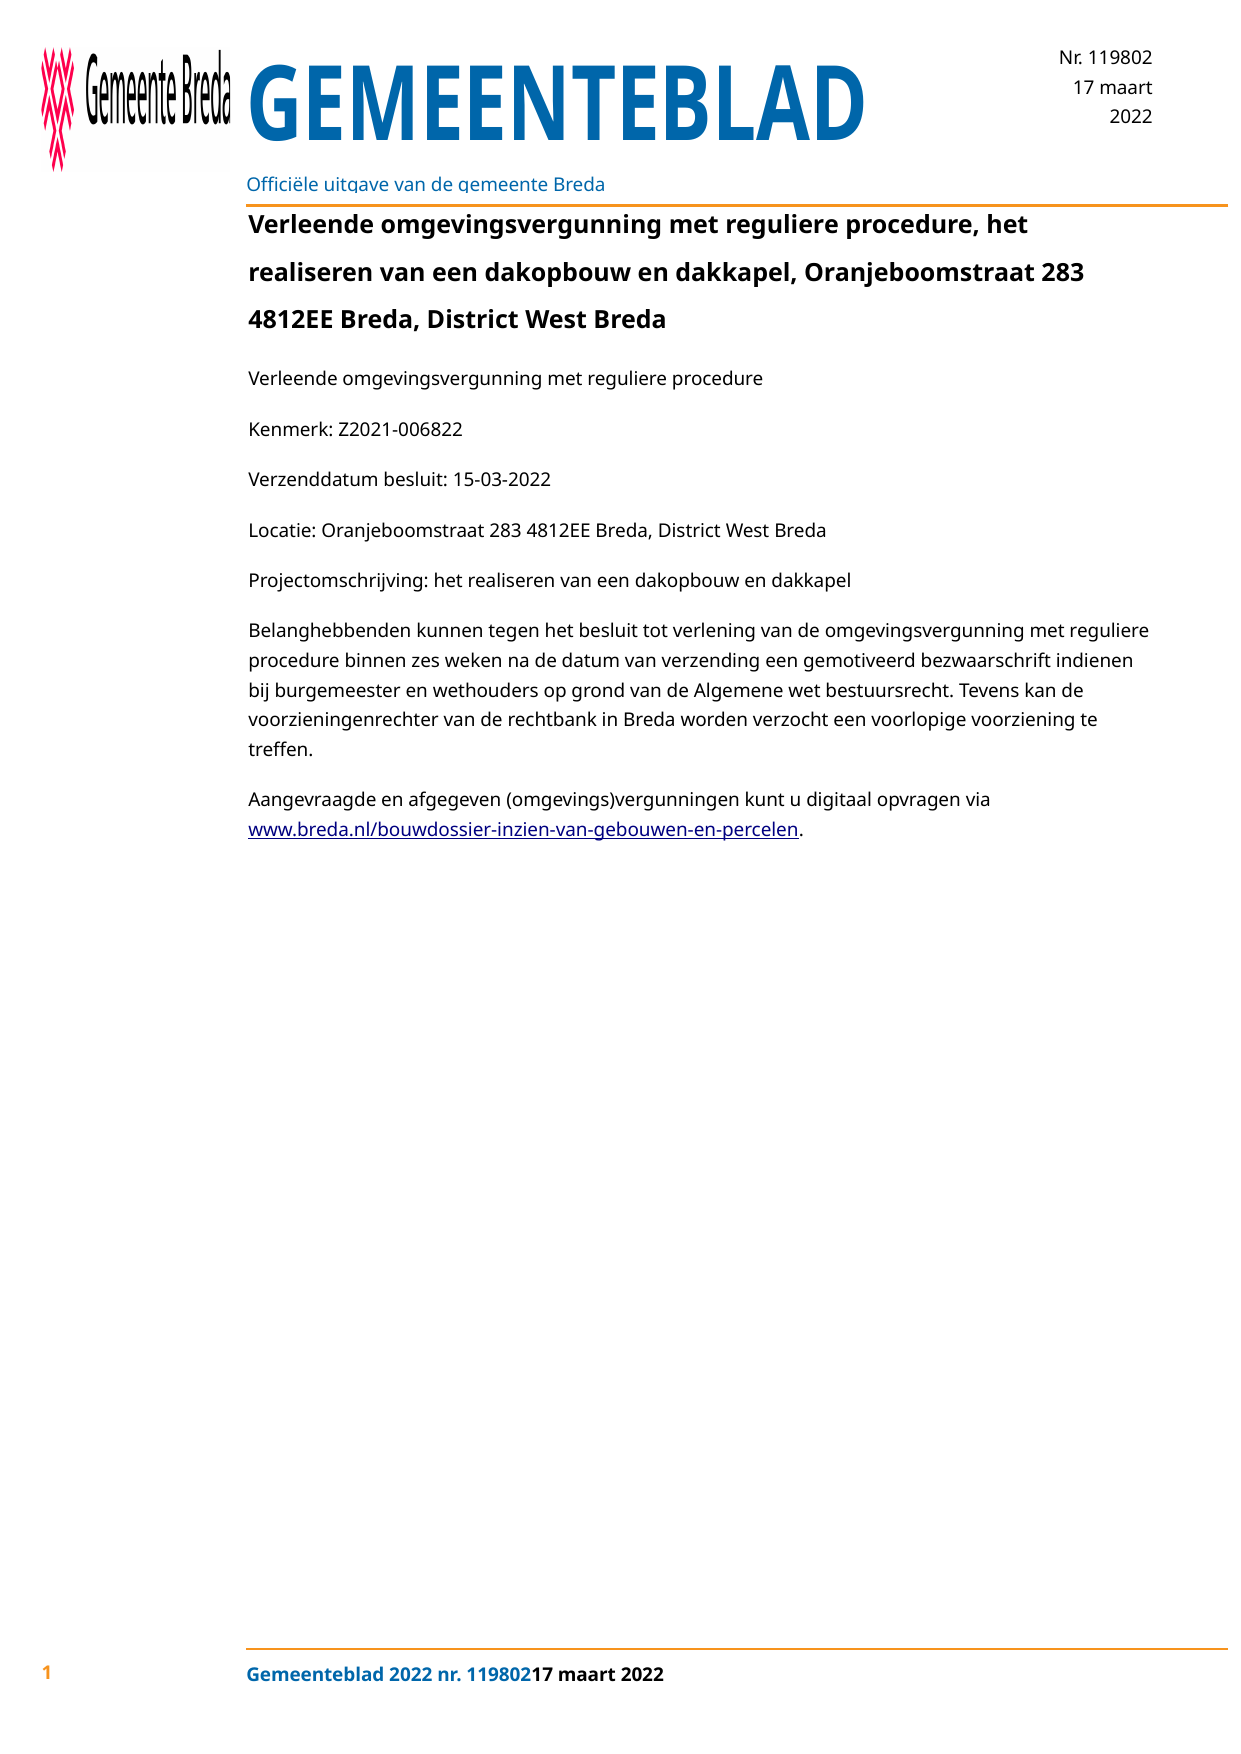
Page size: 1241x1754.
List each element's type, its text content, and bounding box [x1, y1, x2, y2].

text Kenmerk: Z2021-006822 [248, 416, 1152, 442]
text Verleende omgevingsvergunning met reguliere procedure [248, 366, 1152, 391]
text Belanghebbenden kunnen tegen het besluit tot verlening van de omgevingsvergunning met reguliere procedure binnen zes weken na de datum van verzending een gemotiveerd bezwaarschrift indienen bij burgemeester en wethouders op grond van de Algemene wet bestuursrecht. Tevens kan de voorzieningenrechter van de rechtbank in Breda worden verzocht een voorlopige voorziening te treffen. [248, 618, 1152, 762]
text Verzenddatum besluit: 15-03-2022 [248, 466, 1152, 492]
text Projectomschrijving: het realiseren van een dakopbouw en dakkapel [248, 567, 1152, 593]
text Aangevraagde en afgegeven (omgevings)vergunningen kunt u digitaal opvragen via www.breda.nl/bouwdossier-inzien-van-gebouwen-en-percelen. [248, 786, 1152, 842]
text Verleende omgevingsvergunning met reguliere procedure, het realiseren van een dakopbouw en dakkapel, Oranjeboomstraat 283 4812EE Breda, District West Breda [248, 207, 1152, 336]
text Locatie: Oranjeboomstraat 283 4812EE Breda, District West Breda [248, 517, 1152, 542]
picture [41, 47, 231, 172]
